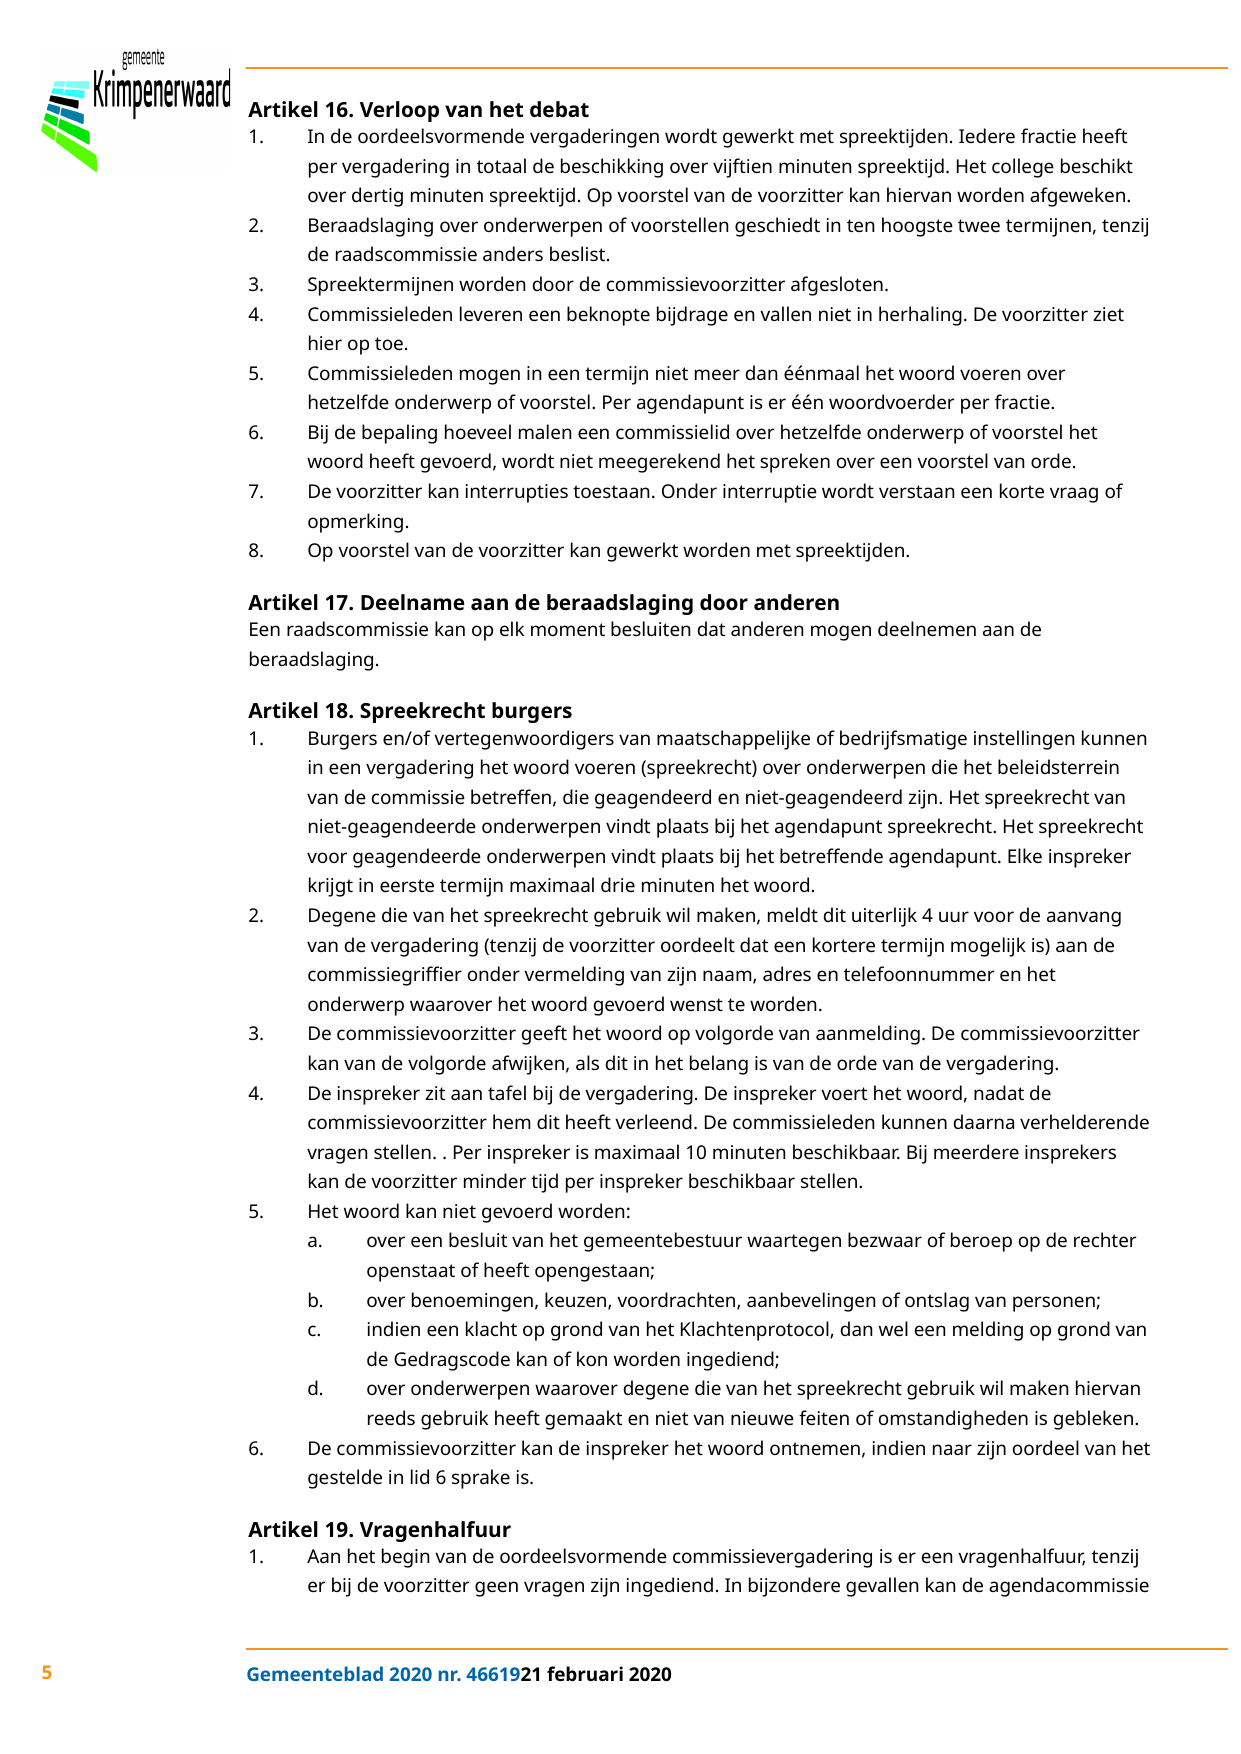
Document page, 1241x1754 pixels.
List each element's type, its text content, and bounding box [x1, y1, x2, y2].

list Spreektermijnen worden door de commissievoorzitter afgesloten. [248, 271, 1152, 297]
text Artikel 18. Spreekrecht burgers [248, 696, 1152, 725]
list In de oordeelsvormende vergaderingen wordt gewerkt met spreektijden. Iedere fractie heeft per vergadering in totaal de beschikking over vijftien minuten spreektijd. Het college beschikt over dertig minuten spreektijd. Op voorstel van de voorzitter kan hiervan worden afgeweken. [248, 123, 1152, 208]
list Op voorstel van de voorzitter kan gewerkt worden met spreektijden. [248, 537, 1152, 563]
list Beraadslaging over onderwerpen of voorstellen geschiedt in ten hoogste twee termijnen, tenzij de raadscommissie anders beslist. [248, 212, 1152, 267]
list over een besluit van het gemeentebestuur waartegen bezwaar of beroep op de rechter openstaat of heeft opengestaan; [307, 1228, 1152, 1283]
text Artikel 17. Deelname aan de beraadslaging door anderen [248, 588, 1152, 616]
list Commissieleden leveren een beknopte bijdrage en vallen niet in herhaling. De voorzitter ziet hier op toe. [248, 301, 1152, 356]
list De voorzitter kan interrupties toestaan. Onder interruptie wordt verstaan een korte vraag of opmerking. [248, 478, 1152, 533]
text Artikel 19. Vragenhalfuur [248, 1515, 1152, 1543]
list De commissievoorzitter kan de inspreker het woord ontnemen, indien naar zijn oordeel van het gestelde in lid 6 sprake is. [248, 1435, 1152, 1490]
list indien een klacht op grond van het Klachtenprotocol, dan wel een melding op grond van de Gedragscode kan of kon worden ingediend; [307, 1316, 1152, 1372]
list over benoemingen, keuzen, voordrachten, aanbevelingen of ontslag van personen; [307, 1287, 1152, 1312]
list Het woord kan niet gevoerd worden: [248, 1198, 1152, 1224]
picture [41, 47, 231, 172]
text Artikel 16. Verloop van het debat [248, 95, 1152, 123]
list Burgers en/of vertegenwoordigers van maatschappelijke of bedrijfsmatige instellingen kunnen in een vergadering het woord voeren (spreekrecht) over onderwerpen die het beleidsterrein van de commissie betreffen, die geagendeerd en niet-geagendeerd zijn. Het spreekrecht van niet-geagendeerde onderwerpen vindt plaats bij het agendapunt spreekrecht. Het spreekrecht voor geagendeerde onderwerpen vindt plaats bij het betreffende agendapunt. Elke inspreker krijgt in eerste termijn maximaal drie minuten het woord. [248, 725, 1152, 898]
list Degene die van het spreekrecht gebruik wil maken, meldt dit uiterlijk 4 uur voor de aanvang van de vergadering (tenzij de voorzitter oordeelt dat een kortere termijn mogelijk is) aan de commissiegriffier onder vermelding van zijn naam, adres en telefoonnummer en het onderwerp waarover het woord gevoerd wenst te worden. [248, 902, 1152, 1017]
list De commissievoorzitter geeft het woord op volgorde van aanmelding. De commissievoorzitter kan van de volgorde afwijken, als dit in het belang is van de orde van de vergadering. [248, 1021, 1152, 1076]
list Aan het begin van de oordeelsvormende commissievergadering is er een vragenhalfuur, tenzij er bij de voorzitter geen vragen zijn ingediend. In bijzondere gevallen kan de agendacommissie [248, 1543, 1152, 1598]
text Een raadscommissie kan op elk moment besluiten dat anderen mogen deelnemen aan de beraadslaging. [248, 616, 1152, 672]
list Bij de bepaling hoeveel malen een commissielid over hetzelfde onderwerp of voorstel het woord heeft gevoerd, wordt niet meegerekend het spreken over een voorstel van orde. [248, 419, 1152, 474]
list Commissieleden mogen in een termijn niet meer dan éénmaal het woord voeren over hetzelfde onderwerp of voorstel. Per agendapunt is er één woordvoerder per fractie. [248, 360, 1152, 415]
list over onderwerpen waarover degene die van het spreekrecht gebruik wil maken hiervan reeds gebruik heeft gemaakt en niet van nieuwe feiten of omstandigheden is gebleken. [307, 1376, 1152, 1431]
list De inspreker zit aan tafel bij de vergadering. De inspreker voert het woord, nadat de commissievoorzitter hem dit heeft verleend. De commissieleden kunnen daarna verhelderende vragen stellen. . Per inspreker is maximaal 10 minuten beschikbaar. Bij meerdere insprekers kan de voorzitter minder tijd per inspreker beschikbaar stellen. [248, 1080, 1152, 1194]
